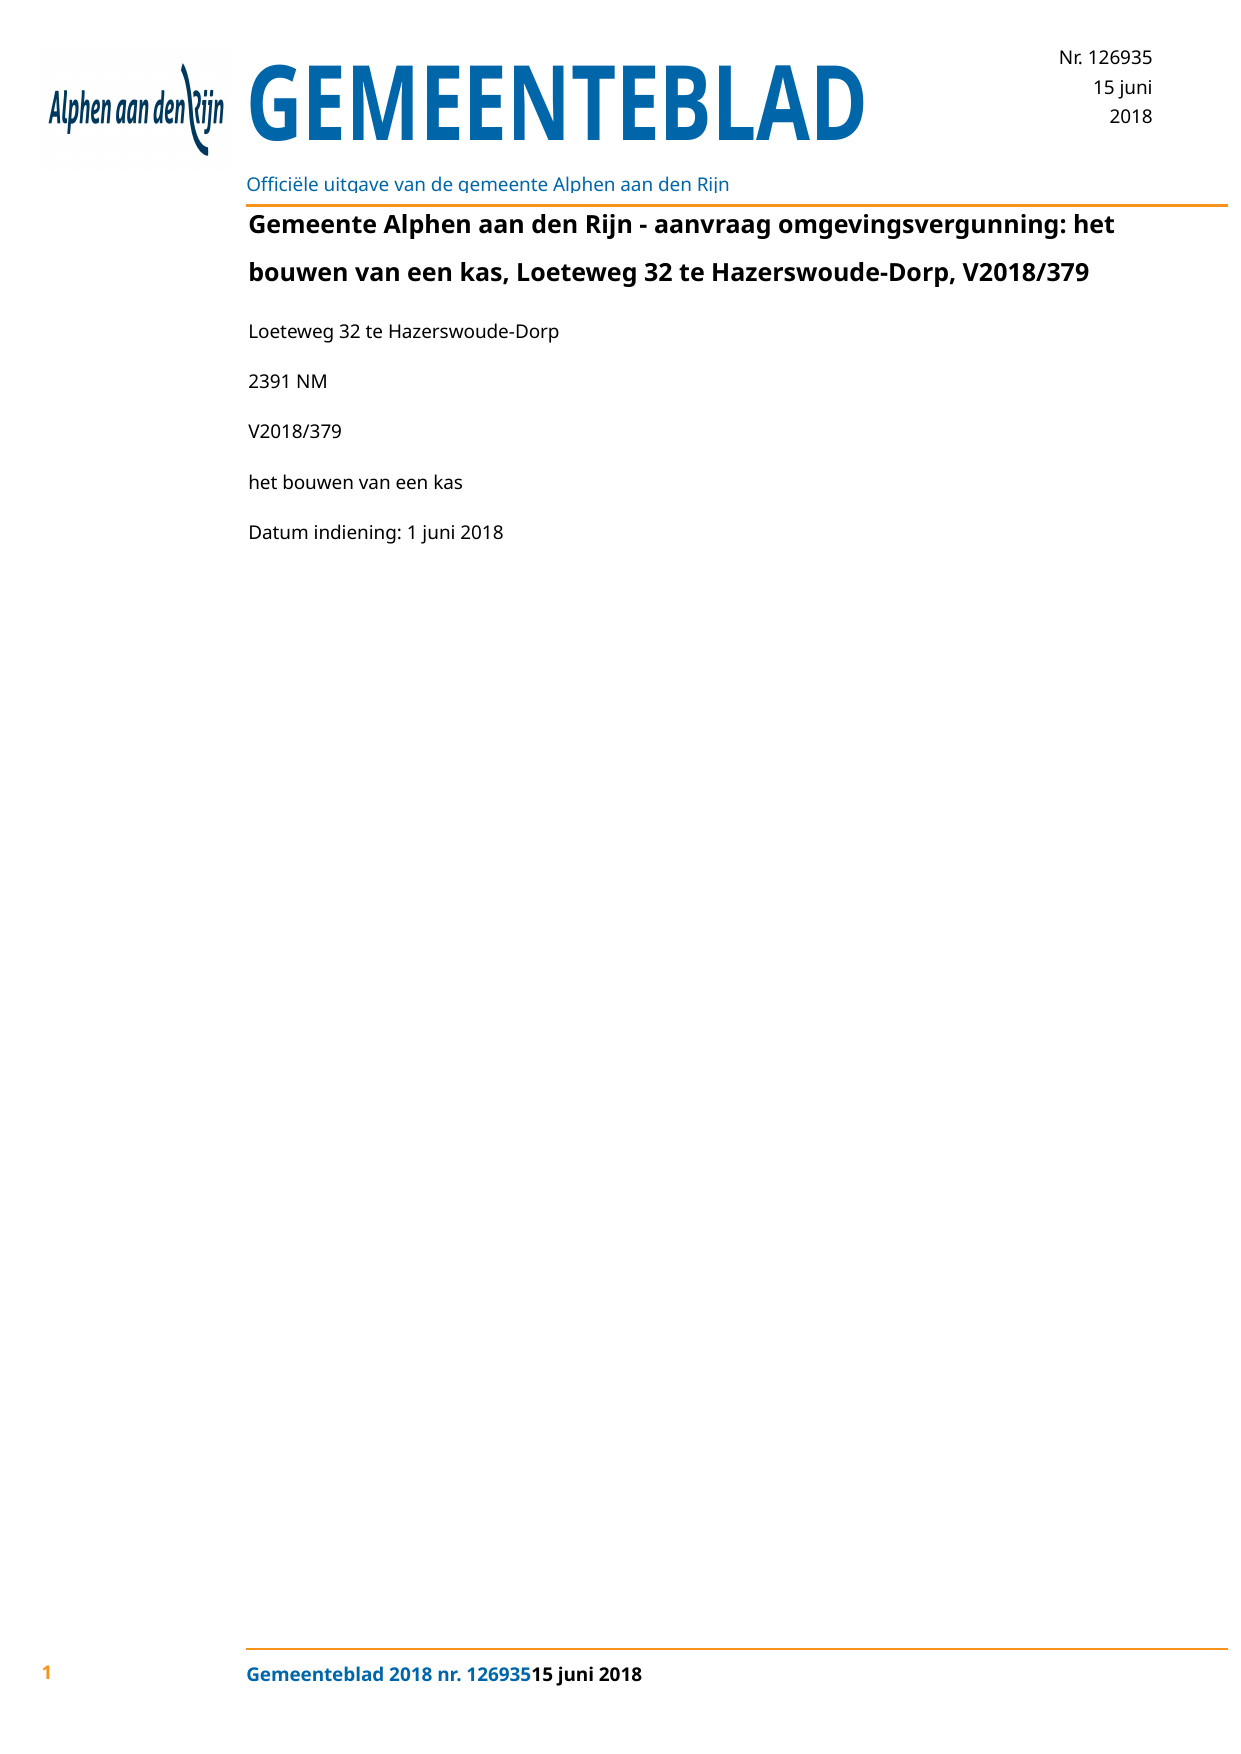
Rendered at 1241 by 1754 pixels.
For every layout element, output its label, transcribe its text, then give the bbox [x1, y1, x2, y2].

text Loeteweg 32 te Hazerswoude-Dorp [248, 318, 1152, 344]
text Gemeente Alphen aan den Rijn - aanvraag omgevingsvergunning: het bouwen van een kas, Loeteweg 32 te Hazerswoude-Dorp, V2018/379 [248, 207, 1152, 288]
text 2391 NM [248, 368, 1152, 394]
text het bouwen van een kas [248, 469, 1152, 495]
picture [41, 47, 231, 172]
text V2018/379 [248, 419, 1152, 444]
text Datum indiening: 1 juni 2018 [248, 519, 1152, 545]
